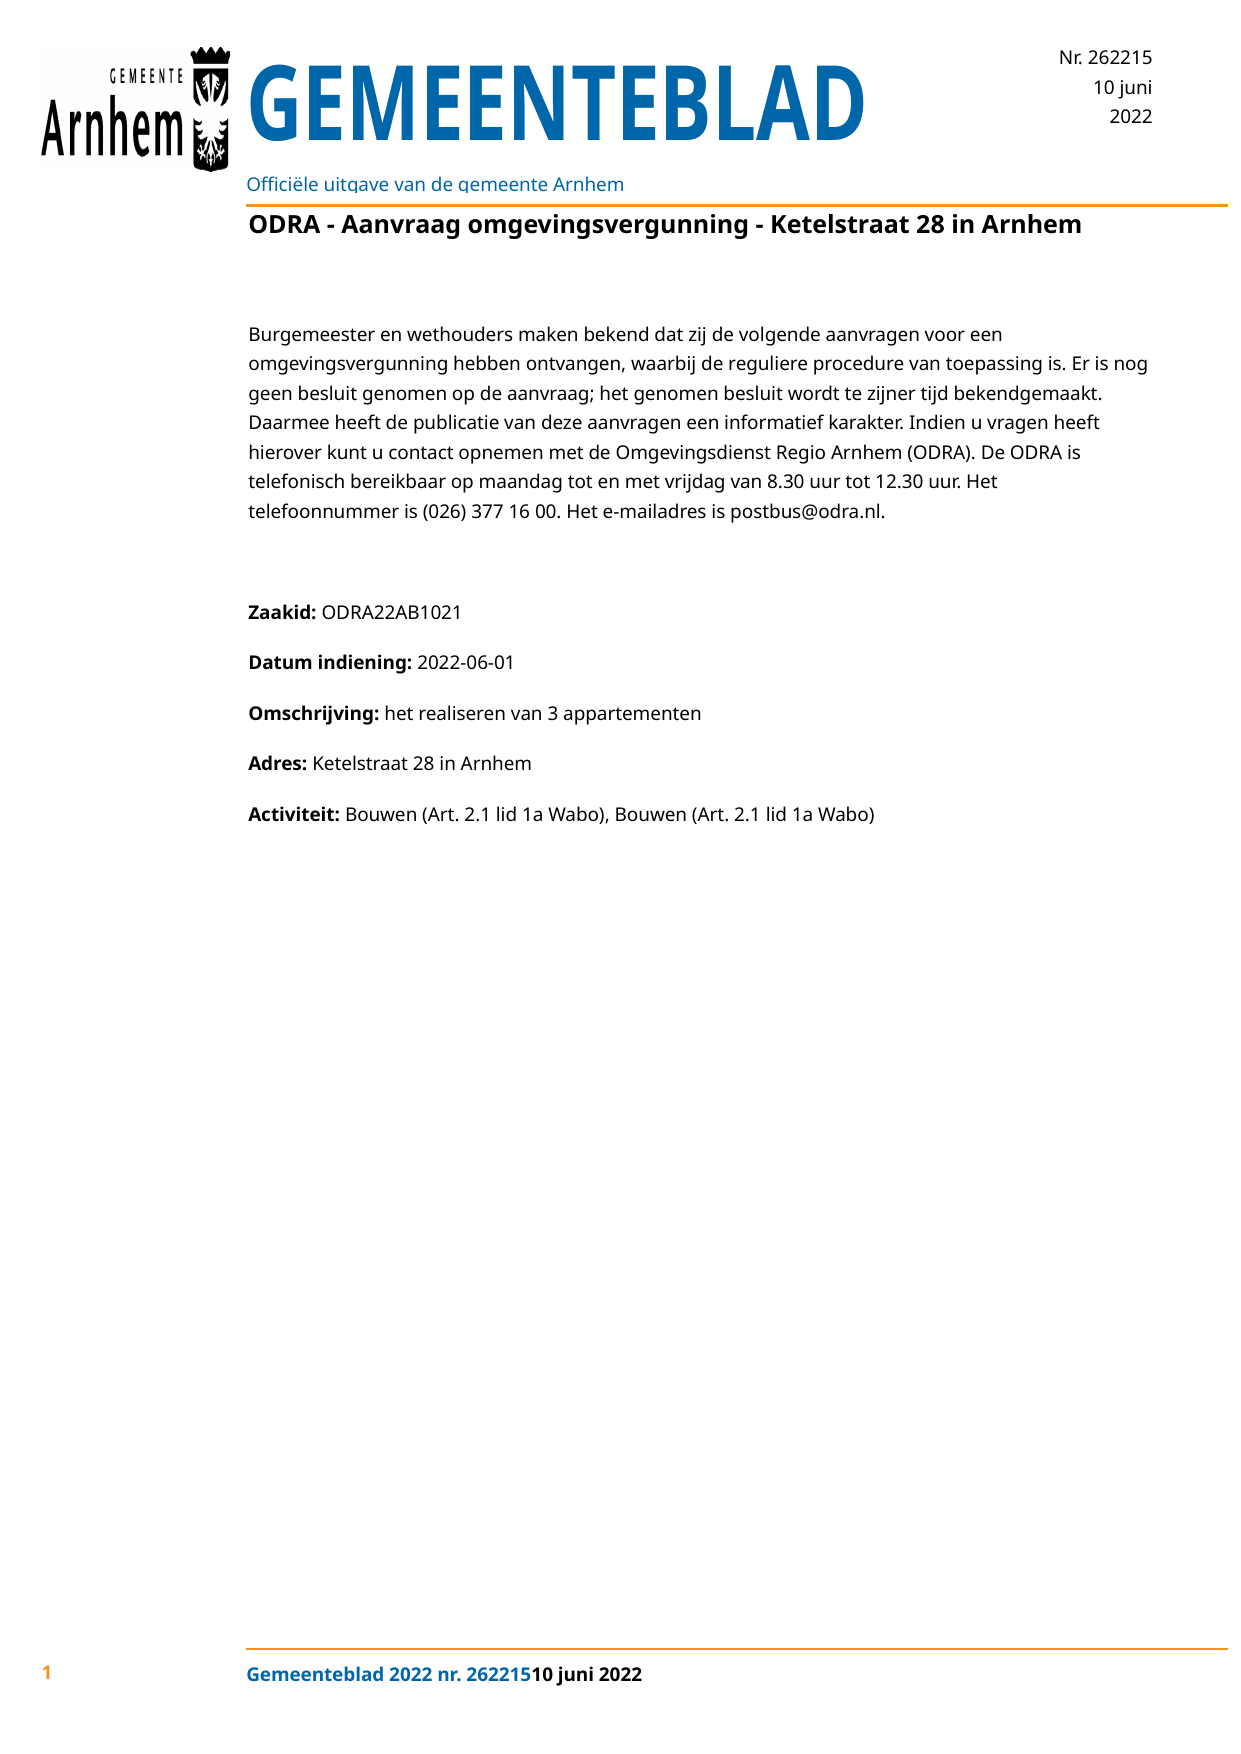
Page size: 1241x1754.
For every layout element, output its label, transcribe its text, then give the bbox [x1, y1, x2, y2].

text Omschrijving: het realiseren van 3 appartementen [248, 700, 1152, 726]
picture [41, 47, 231, 172]
text Zaakid: ODRA22AB1021 [248, 599, 1152, 625]
text Datum indiening: 2022-06-01 [248, 649, 1152, 675]
text Burgemeester en wethouders maken bekend dat zij de volgende aanvragen voor een omgevingsvergunning hebben ontvangen, waarbij de reguliere procedure van toepassing is. Er is nog geen besluit genomen op de aanvraag; het genomen besluit wordt te zijner tijd bekendgemaakt. Daarmee heeft de publicatie van deze aanvragen een informatief karakter. Indien u vragen heeft hierover kunt u contact opnemen met de Omgevingsdienst Regio Arnhem (ODRA). De ODRA is telefonisch bereikbaar op maandag tot en met vrijdag van 8.30 uur tot 12.30 uur. Het telefoonnummer is (026) 377 16 00. Het e-mailadres is postbus@odra.nl. [248, 321, 1152, 524]
text Adres: Ketelstraat 28 in Arnhem [248, 750, 1152, 776]
text ODRA - Aanvraag omgevingsvergunning - Ketelstraat 28 in Arnhem [248, 207, 1152, 241]
text Activiteit: Bouwen (Art. 2.1 lid 1a Wabo), Bouwen (Art. 2.1 lid 1a Wabo) [248, 801, 1152, 826]
